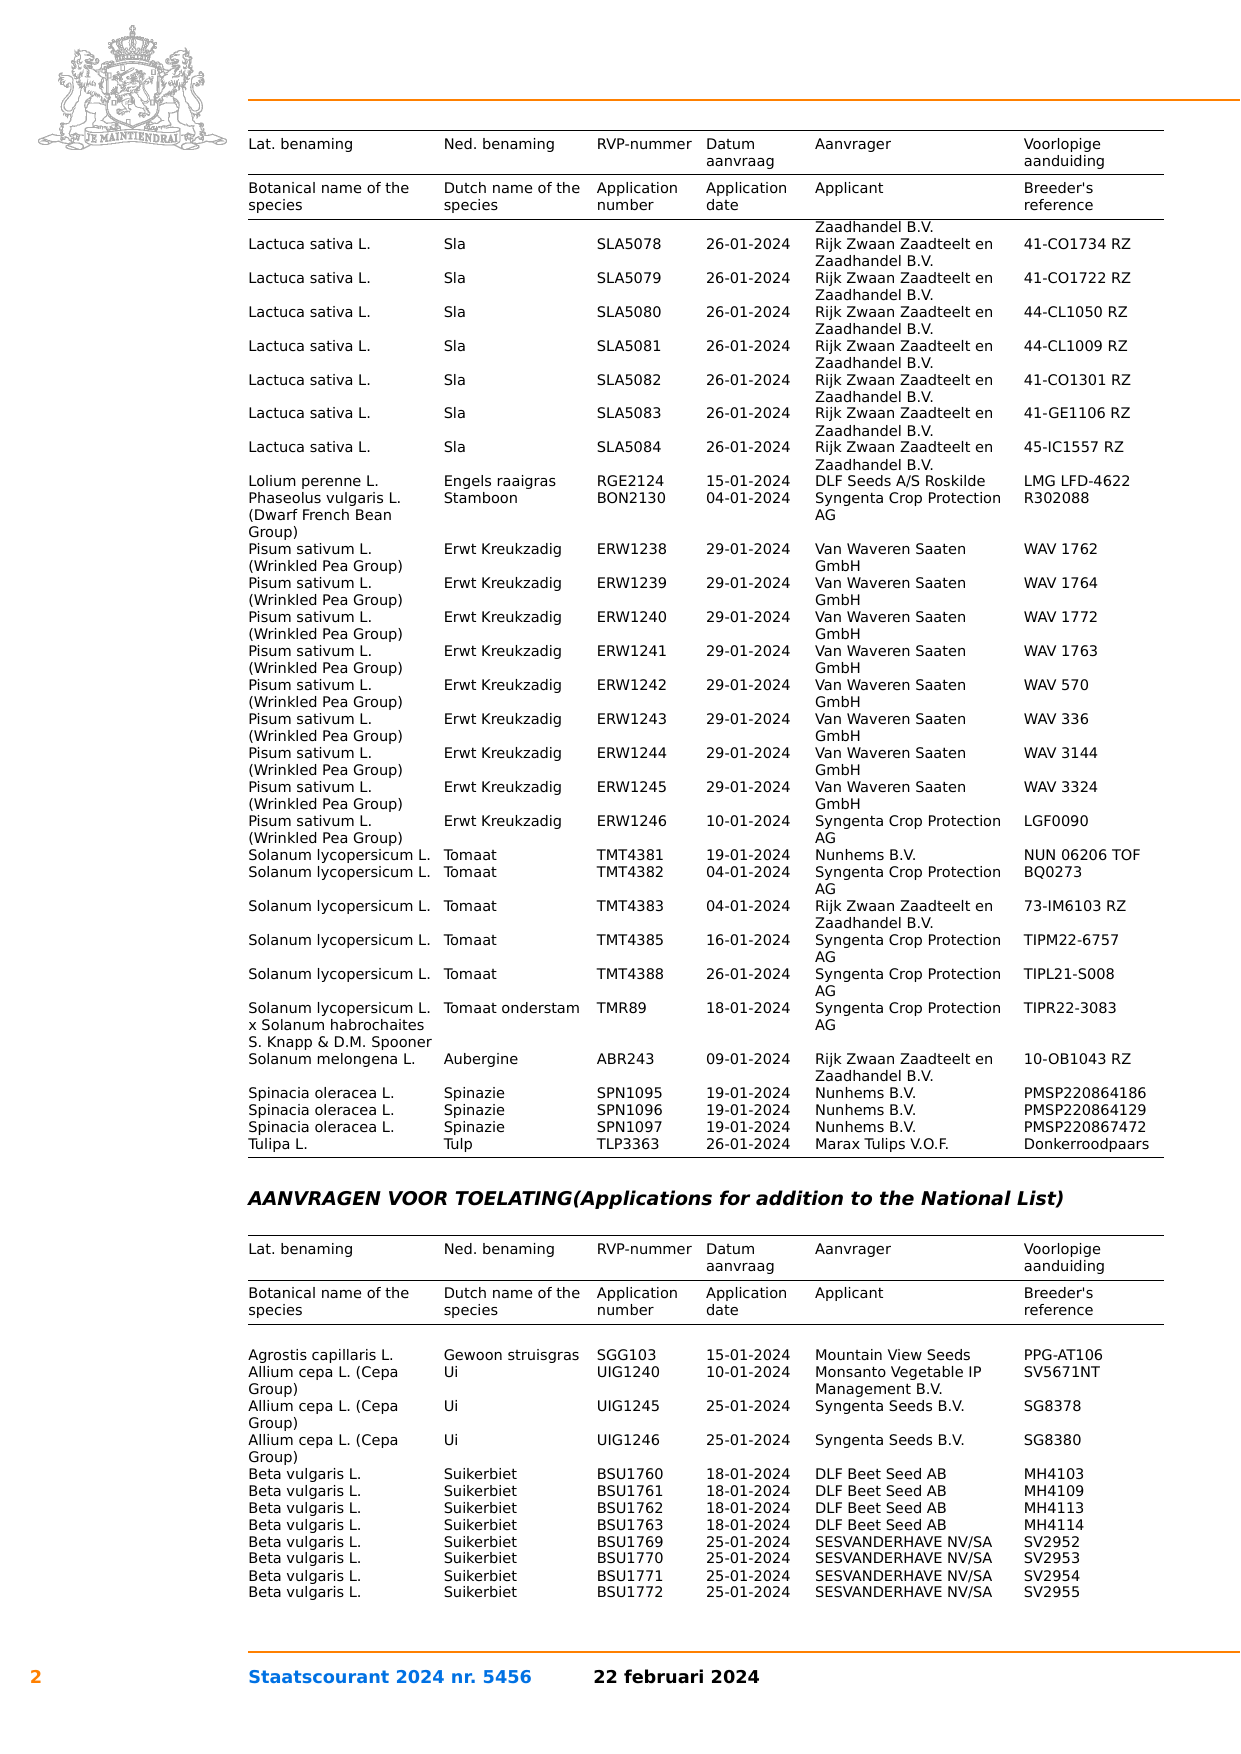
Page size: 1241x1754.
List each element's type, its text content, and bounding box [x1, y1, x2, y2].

table_cell Suikerbiet [438, 1550, 591, 1567]
table_cell 73-IM6103 RZ [1018, 898, 1163, 932]
table_cell WAV 3324 [1018, 779, 1163, 813]
table_cell Solanum lycopersicum L. [248, 898, 438, 932]
table_cell Sla [438, 338, 591, 371]
table_cell SV2952 [1018, 1534, 1163, 1550]
table_cell TMT4388 [591, 966, 700, 1000]
table_cell Solanum lycopersicum L. [248, 932, 438, 966]
table_cell Monsanto Vegetable IP Management B.V. [809, 1364, 1018, 1398]
table_cell 29-01-2024 [700, 643, 809, 677]
table_cell Engels raaigras [438, 473, 591, 490]
table_cell Spinacia oleracea L. [248, 1119, 438, 1136]
table_cell 04-01-2024 [700, 490, 809, 541]
table_cell 18-01-2024 [700, 1466, 809, 1482]
table_cell SPN1095 [591, 1085, 700, 1102]
table_cell Spinazie [438, 1119, 591, 1136]
table_cell 09-01-2024 [700, 1051, 809, 1084]
table_cell Erwt Kreukzadig [438, 779, 591, 813]
table_cell WAV 570 [1018, 677, 1163, 711]
table_cell Rijk Zwaan Zaadteelt en Zaadhandel B.V. [809, 1051, 1018, 1084]
table_cell Allium cepa L. (Cepa Group) [248, 1432, 438, 1466]
table_cell Sla [438, 405, 591, 439]
table_cell 18-01-2024 [700, 1000, 809, 1051]
table_cell 25-01-2024 [700, 1550, 809, 1567]
table_cell BSU1772 [591, 1584, 700, 1601]
table_cell Erwt Kreukzadig [438, 677, 591, 711]
table_cell NUN 06206 TOF [1018, 847, 1163, 864]
table_cell SLA5080 [591, 304, 700, 337]
table_cell R302088 [1018, 490, 1163, 541]
table_cell Nunhems B.V. [809, 1102, 1018, 1118]
table_cell LMG LFD-4622 [1018, 473, 1163, 490]
table_cell Pisum sativum L. (Wrinkled Pea Group) [248, 609, 438, 643]
table_cell TLP3363 [591, 1136, 700, 1157]
table_cell Syngenta Crop Protection AG [809, 932, 1018, 966]
table_cell [1018, 220, 1163, 236]
table_cell Syngenta Seeds B.V. [809, 1432, 1018, 1466]
table_cell Beta vulgaris L. [248, 1568, 438, 1584]
table_cell ERW1246 [591, 813, 700, 847]
table_cell Donkerroodpaars [1018, 1136, 1163, 1157]
table_header RVP-nummer [591, 131, 700, 174]
table_cell BON2130 [591, 490, 700, 541]
table_cell TIPR22-3083 [1018, 1000, 1163, 1051]
table_cell 29-01-2024 [700, 609, 809, 643]
table_cell Ui [438, 1432, 591, 1466]
table_cell SLA5083 [591, 405, 700, 439]
table_cell TIPL21-S008 [1018, 966, 1163, 1000]
table_cell ERW1239 [591, 575, 700, 609]
table_cell Tomaat [438, 847, 591, 864]
table_header Voorlopige aanduiding [1018, 1236, 1163, 1279]
table_cell Application date [700, 175, 809, 219]
table_cell Application date [700, 1281, 809, 1324]
table_cell Rijk Zwaan Zaadteelt en Zaadhandel B.V. [809, 270, 1018, 303]
table_cell Mountain View Seeds [809, 1347, 1018, 1364]
table_cell Breeder's reference [1018, 1281, 1163, 1324]
table_cell 25-01-2024 [700, 1432, 809, 1466]
table_header Voorlopige aanduiding [1018, 131, 1163, 174]
table_cell 25-01-2024 [700, 1534, 809, 1550]
table_cell Beta vulgaris L. [248, 1550, 438, 1567]
table_cell MH4109 [1018, 1483, 1163, 1499]
table_cell 19-01-2024 [700, 1119, 809, 1136]
table_cell Suikerbiet [438, 1466, 591, 1482]
table_cell Nunhems B.V. [809, 1119, 1018, 1136]
table_cell Dutch name of the species [438, 1281, 591, 1324]
table_cell SG8378 [1018, 1398, 1163, 1432]
table_cell Pisum sativum L. (Wrinkled Pea Group) [248, 677, 438, 711]
table_cell DLF Beet Seed AB [809, 1500, 1018, 1516]
table_cell Beta vulgaris L. [248, 1500, 438, 1516]
table_cell 26-01-2024 [700, 371, 809, 405]
table_cell 25-01-2024 [700, 1398, 809, 1432]
table_cell 26-01-2024 [700, 1136, 809, 1157]
table_cell Lactuca sativa L. [248, 338, 438, 371]
table_cell Applicant [809, 175, 1018, 219]
table_cell Solanum lycopersicum L. [248, 847, 438, 864]
table_cell BSU1763 [591, 1516, 700, 1533]
table_cell 26-01-2024 [700, 338, 809, 371]
table_cell Sla [438, 371, 591, 405]
table_cell WAV 336 [1018, 711, 1163, 745]
table_cell BSU1760 [591, 1466, 700, 1482]
table_cell Lactuca sativa L. [248, 236, 438, 269]
table_cell Ui [438, 1364, 591, 1398]
table_cell Erwt Kreukzadig [438, 643, 591, 677]
table_cell 45-IC1557 RZ [1018, 439, 1163, 473]
table_cell TMT4385 [591, 932, 700, 966]
table_cell Spinazie [438, 1102, 591, 1118]
table_cell 41-CO1734 RZ [1018, 236, 1163, 269]
table_cell SG8380 [1018, 1432, 1163, 1466]
table_cell DLF Beet Seed AB [809, 1466, 1018, 1482]
table_cell Pisum sativum L. (Wrinkled Pea Group) [248, 711, 438, 745]
table_cell TMT4382 [591, 864, 700, 898]
table_cell Van Waveren Saaten GmbH [809, 643, 1018, 677]
table_cell Van Waveren Saaten GmbH [809, 677, 1018, 711]
table_cell [248, 1325, 438, 1347]
table_cell [248, 220, 438, 236]
table_cell 29-01-2024 [700, 711, 809, 745]
table_cell Erwt Kreukzadig [438, 745, 591, 779]
table_header Ned. benaming [438, 1236, 591, 1279]
table_cell Pisum sativum L. (Wrinkled Pea Group) [248, 813, 438, 847]
table_cell Tomaat [438, 932, 591, 966]
table_cell Sla [438, 270, 591, 303]
table_cell Syngenta Crop Protection AG [809, 1000, 1018, 1051]
table_cell SV5671NT [1018, 1364, 1163, 1398]
table_cell Aubergine [438, 1051, 591, 1084]
table_cell 18-01-2024 [700, 1516, 809, 1533]
table_cell Rijk Zwaan Zaadteelt en Zaadhandel B.V. [809, 439, 1018, 473]
table_cell 25-01-2024 [700, 1568, 809, 1584]
table_cell ERW1238 [591, 541, 700, 575]
table_cell BSU1771 [591, 1568, 700, 1584]
table_cell [591, 220, 700, 236]
table_cell Tulipa L. [248, 1136, 438, 1157]
table_cell [438, 220, 591, 236]
table_cell 29-01-2024 [700, 677, 809, 711]
table_cell Application number [591, 175, 700, 219]
table_cell 26-01-2024 [700, 270, 809, 303]
table_cell 19-01-2024 [700, 847, 809, 864]
table_cell Tomaat onderstam [438, 1000, 591, 1051]
table_cell WAV 1764 [1018, 575, 1163, 609]
table_cell Nunhems B.V. [809, 1085, 1018, 1102]
table_cell Lactuca sativa L. [248, 439, 438, 473]
table_cell BQ0273 [1018, 864, 1163, 898]
table_cell Spinacia oleracea L. [248, 1085, 438, 1102]
table_cell Lactuca sativa L. [248, 270, 438, 303]
table_cell Lolium perenne L. [248, 473, 438, 490]
table_cell Van Waveren Saaten GmbH [809, 779, 1018, 813]
table_cell Beta vulgaris L. [248, 1466, 438, 1482]
table_cell UIG1245 [591, 1398, 700, 1432]
table_cell TMT4381 [591, 847, 700, 864]
table_cell Breeder's reference [1018, 175, 1163, 219]
table_cell PPG-AT106 [1018, 1347, 1163, 1364]
table_cell Allium cepa L. (Cepa Group) [248, 1398, 438, 1432]
table_cell 26-01-2024 [700, 405, 809, 439]
table_cell Lactuca sativa L. [248, 371, 438, 405]
table_cell 29-01-2024 [700, 779, 809, 813]
table_cell Syngenta Seeds B.V. [809, 1398, 1018, 1432]
table_cell TMT4383 [591, 898, 700, 932]
table_cell Application number [591, 1281, 700, 1324]
table_cell SESVANDERHAVE NV/SA [809, 1568, 1018, 1584]
table_cell Botanical name of the species [248, 1281, 438, 1324]
table_cell ERW1240 [591, 609, 700, 643]
table_cell Phaseolus vulgaris L. (Dwarf French Bean Group) [248, 490, 438, 541]
table_cell Lactuca sativa L. [248, 304, 438, 337]
table_cell Beta vulgaris L. [248, 1534, 438, 1550]
table_cell ERW1241 [591, 643, 700, 677]
table_cell TIPM22-6757 [1018, 932, 1163, 966]
table_cell Van Waveren Saaten GmbH [809, 541, 1018, 575]
table_cell SGG103 [591, 1347, 700, 1364]
table_cell Nunhems B.V. [809, 847, 1018, 864]
table_cell WAV 3144 [1018, 745, 1163, 779]
table_cell Marax Tulips V.O.F. [809, 1136, 1018, 1157]
table_cell Erwt Kreukzadig [438, 711, 591, 745]
table_cell Sla [438, 304, 591, 337]
table_cell 41-GE1106 RZ [1018, 405, 1163, 439]
table_cell 29-01-2024 [700, 541, 809, 575]
table_cell Pisum sativum L. (Wrinkled Pea Group) [248, 643, 438, 677]
table_cell Syngenta Crop Protection AG [809, 813, 1018, 847]
table_cell Rijk Zwaan Zaadteelt en Zaadhandel B.V. [809, 371, 1018, 405]
table_cell Rijk Zwaan Zaadteelt en Zaadhandel B.V. [809, 898, 1018, 932]
table_cell LGF0090 [1018, 813, 1163, 847]
table_cell PMSP220864186 [1018, 1085, 1163, 1102]
table_header Datum aanvraag [700, 1236, 809, 1279]
table_cell Dutch name of the species [438, 175, 591, 219]
table_cell SV2953 [1018, 1550, 1163, 1567]
subtitle AANVRAGEN VOOR TOELATING(Applications for addition to the National List) [248, 1188, 1163, 1210]
table_cell Van Waveren Saaten GmbH [809, 609, 1018, 643]
table_cell WAV 1763 [1018, 643, 1163, 677]
table_cell 15-01-2024 [700, 473, 809, 490]
picture [38, 25, 227, 150]
table_cell WAV 1762 [1018, 541, 1163, 575]
table_cell BSU1761 [591, 1483, 700, 1499]
table_cell Sla [438, 439, 591, 473]
table_cell Tomaat [438, 898, 591, 932]
table_cell Botanical name of the species [248, 175, 438, 219]
table_cell Erwt Kreukzadig [438, 541, 591, 575]
table_cell DLF Beet Seed AB [809, 1483, 1018, 1499]
table_cell 10-OB1043 RZ [1018, 1051, 1163, 1084]
table_cell Van Waveren Saaten GmbH [809, 711, 1018, 745]
table_cell SLA5082 [591, 371, 700, 405]
table_cell DLF Seeds A/S Roskilde [809, 473, 1018, 490]
table_cell 15-01-2024 [700, 1347, 809, 1364]
table_cell 44-CL1009 RZ [1018, 338, 1163, 371]
table_header Datum aanvraag [700, 131, 809, 174]
table_cell 10-01-2024 [700, 1364, 809, 1398]
table_cell Sla [438, 236, 591, 269]
table_cell Tulp [438, 1136, 591, 1157]
table_cell 44-CL1050 RZ [1018, 304, 1163, 337]
table_cell Suikerbiet [438, 1483, 591, 1499]
table_cell BSU1770 [591, 1550, 700, 1567]
table_cell [1018, 1325, 1163, 1347]
table_cell SLA5084 [591, 439, 700, 473]
table_cell Tomaat [438, 864, 591, 898]
table_cell 26-01-2024 [700, 236, 809, 269]
table_cell Gewoon struisgras [438, 1347, 591, 1364]
table_cell RGE2124 [591, 473, 700, 490]
table_cell 04-01-2024 [700, 864, 809, 898]
table_cell Rijk Zwaan Zaadteelt en Zaadhandel B.V. [809, 304, 1018, 337]
table_cell ERW1242 [591, 677, 700, 711]
table_cell Lactuca sativa L. [248, 405, 438, 439]
table_cell ERW1245 [591, 779, 700, 813]
table_cell UIG1246 [591, 1432, 700, 1466]
table_cell [438, 1325, 591, 1347]
table_cell Rijk Zwaan Zaadteelt en Zaadhandel B.V. [809, 405, 1018, 439]
table_cell Pisum sativum L. (Wrinkled Pea Group) [248, 541, 438, 575]
table_cell Solanum lycopersicum L. [248, 864, 438, 898]
table_cell Beta vulgaris L. [248, 1516, 438, 1533]
table_cell 26-01-2024 [700, 439, 809, 473]
table_cell SLA5081 [591, 338, 700, 371]
table_cell SV2954 [1018, 1568, 1163, 1584]
table_header RVP-nummer [591, 1236, 700, 1279]
table_cell 29-01-2024 [700, 745, 809, 779]
table_cell Zaadhandel B.V. [809, 220, 1018, 236]
table_cell Solanum melongena L. [248, 1051, 438, 1084]
table_cell 41-CO1722 RZ [1018, 270, 1163, 303]
table_cell ABR243 [591, 1051, 700, 1084]
table_cell Erwt Kreukzadig [438, 813, 591, 847]
table_cell Van Waveren Saaten GmbH [809, 745, 1018, 779]
table_cell Spinazie [438, 1085, 591, 1102]
table_cell Ui [438, 1398, 591, 1432]
table_cell [591, 1325, 700, 1347]
table_cell [700, 220, 809, 236]
table_cell Pisum sativum L. (Wrinkled Pea Group) [248, 779, 438, 813]
table_cell Rijk Zwaan Zaadteelt en Zaadhandel B.V. [809, 338, 1018, 371]
table_cell Stamboon [438, 490, 591, 541]
table_cell SLA5078 [591, 236, 700, 269]
table_cell Suikerbiet [438, 1516, 591, 1533]
table_cell 19-01-2024 [700, 1085, 809, 1102]
table_cell 19-01-2024 [700, 1102, 809, 1118]
table_cell SESVANDERHAVE NV/SA [809, 1550, 1018, 1567]
table_cell Tomaat [438, 966, 591, 1000]
table_cell Suikerbiet [438, 1534, 591, 1550]
table_cell 10-01-2024 [700, 813, 809, 847]
table_cell PMSP220867472 [1018, 1119, 1163, 1136]
table_cell Van Waveren Saaten GmbH [809, 575, 1018, 609]
table_cell ERW1243 [591, 711, 700, 745]
table_header Aanvrager [809, 1236, 1018, 1279]
table_cell Erwt Kreukzadig [438, 575, 591, 609]
table_cell Erwt Kreukzadig [438, 609, 591, 643]
table_cell PMSP220864129 [1018, 1102, 1163, 1118]
table_cell 26-01-2024 [700, 966, 809, 1000]
table_cell SPN1097 [591, 1119, 700, 1136]
table_cell 25-01-2024 [700, 1584, 809, 1601]
table_cell UIG1240 [591, 1364, 700, 1398]
table_cell Suikerbiet [438, 1568, 591, 1584]
table_cell Applicant [809, 1281, 1018, 1324]
table_header Lat. benaming [248, 131, 438, 174]
table_cell Syngenta Crop Protection AG [809, 966, 1018, 1000]
table_cell Syngenta Crop Protection AG [809, 490, 1018, 541]
table_cell SLA5079 [591, 270, 700, 303]
table_cell WAV 1772 [1018, 609, 1163, 643]
table_cell Pisum sativum L. (Wrinkled Pea Group) [248, 745, 438, 779]
table_cell BSU1769 [591, 1534, 700, 1550]
table_cell Allium cepa L. (Cepa Group) [248, 1364, 438, 1398]
table_cell MH4103 [1018, 1466, 1163, 1482]
table_header Ned. benaming [438, 131, 591, 174]
table_cell [700, 1325, 809, 1347]
table_cell [809, 1325, 1018, 1347]
table_cell SESVANDERHAVE NV/SA [809, 1534, 1018, 1550]
table_cell TMR89 [591, 1000, 700, 1051]
table_cell 16-01-2024 [700, 932, 809, 966]
table_cell Beta vulgaris L. [248, 1483, 438, 1499]
table_cell MH4114 [1018, 1516, 1163, 1533]
table_cell 41-CO1301 RZ [1018, 371, 1163, 405]
table_cell SESVANDERHAVE NV/SA [809, 1584, 1018, 1601]
table_cell Beta vulgaris L. [248, 1584, 438, 1601]
table_cell ERW1244 [591, 745, 700, 779]
table_cell 18-01-2024 [700, 1483, 809, 1499]
table_cell Rijk Zwaan Zaadteelt en Zaadhandel B.V. [809, 236, 1018, 269]
table_cell 04-01-2024 [700, 898, 809, 932]
table_cell Suikerbiet [438, 1500, 591, 1516]
table_cell MH4113 [1018, 1500, 1163, 1516]
table_header Lat. benaming [248, 1236, 438, 1279]
table_cell Spinacia oleracea L. [248, 1102, 438, 1118]
table_cell Solanum lycopersicum L. [248, 966, 438, 1000]
table_cell Suikerbiet [438, 1584, 591, 1601]
table_cell 29-01-2024 [700, 575, 809, 609]
table_cell SV2955 [1018, 1584, 1163, 1601]
table_cell SPN1096 [591, 1102, 700, 1118]
table_cell Pisum sativum L. (Wrinkled Pea Group) [248, 575, 438, 609]
table_cell 26-01-2024 [700, 304, 809, 337]
table_cell Syngenta Crop Protection AG [809, 864, 1018, 898]
table_cell BSU1762 [591, 1500, 700, 1516]
table_cell DLF Beet Seed AB [809, 1516, 1018, 1533]
table_cell Agrostis capillaris L. [248, 1347, 438, 1364]
table_cell 18-01-2024 [700, 1500, 809, 1516]
table_header Aanvrager [809, 131, 1018, 174]
table_cell Solanum lycopersicum L. x Solanum habrochaites S. Knapp & D.M. Spooner [248, 1000, 438, 1051]
